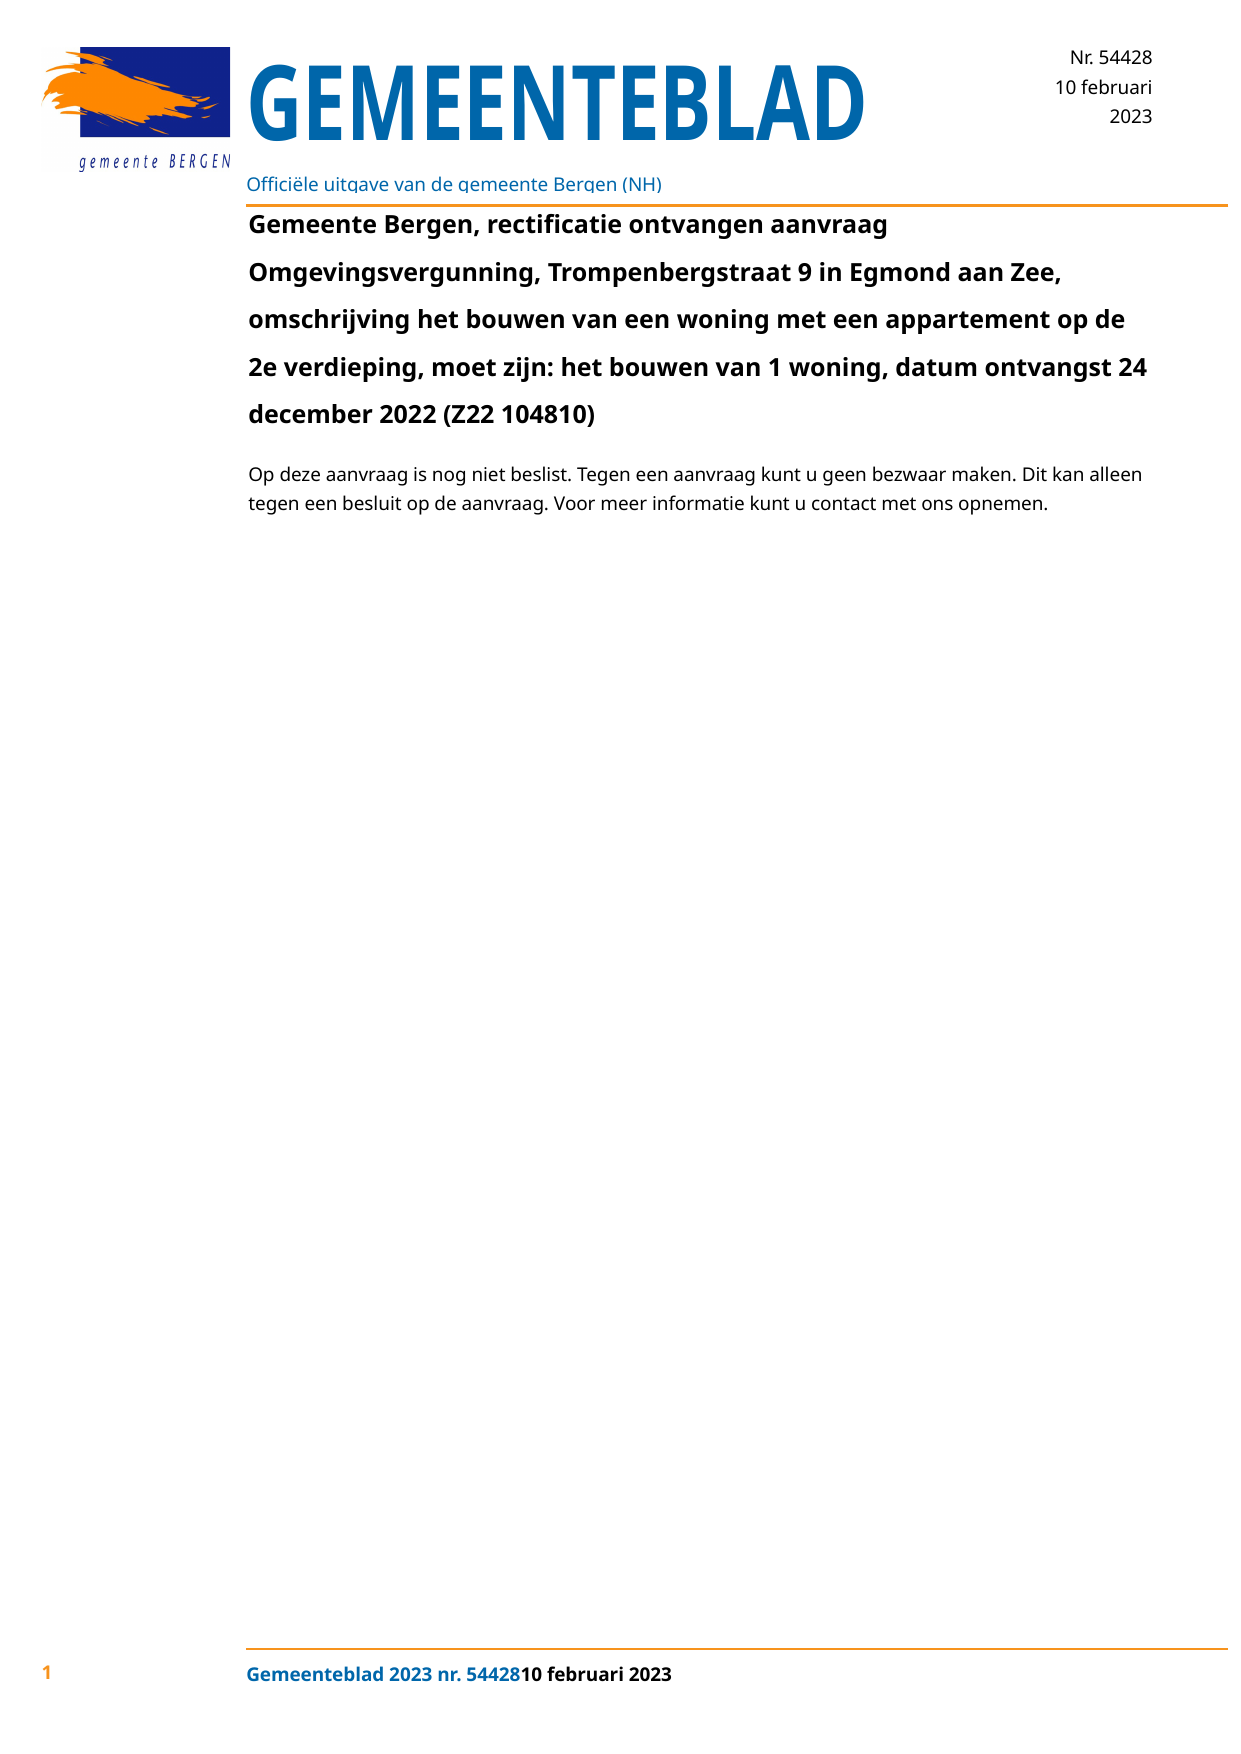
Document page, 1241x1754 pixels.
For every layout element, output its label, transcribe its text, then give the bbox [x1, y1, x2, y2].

text Gemeente Bergen, rectificatie ontvangen aanvraag Omgevingsvergunning, Trompenbergstraat 9 in Egmond aan Zee, omschrijving het bouwen van een woning met een appartement op de 2e verdieping, moet zijn: het bouwen van 1 woning, datum ontvangst 24 december 2022 (Z22 104810) [248, 207, 1152, 431]
text Op deze aanvraag is nog niet beslist. Tegen een aanvraag kunt u geen bezwaar maken. Dit kan alleen tegen een besluit op de aanvraag. Voor meer informatie kunt u contact met ons opnemen. [248, 461, 1152, 516]
picture [41, 47, 231, 172]
